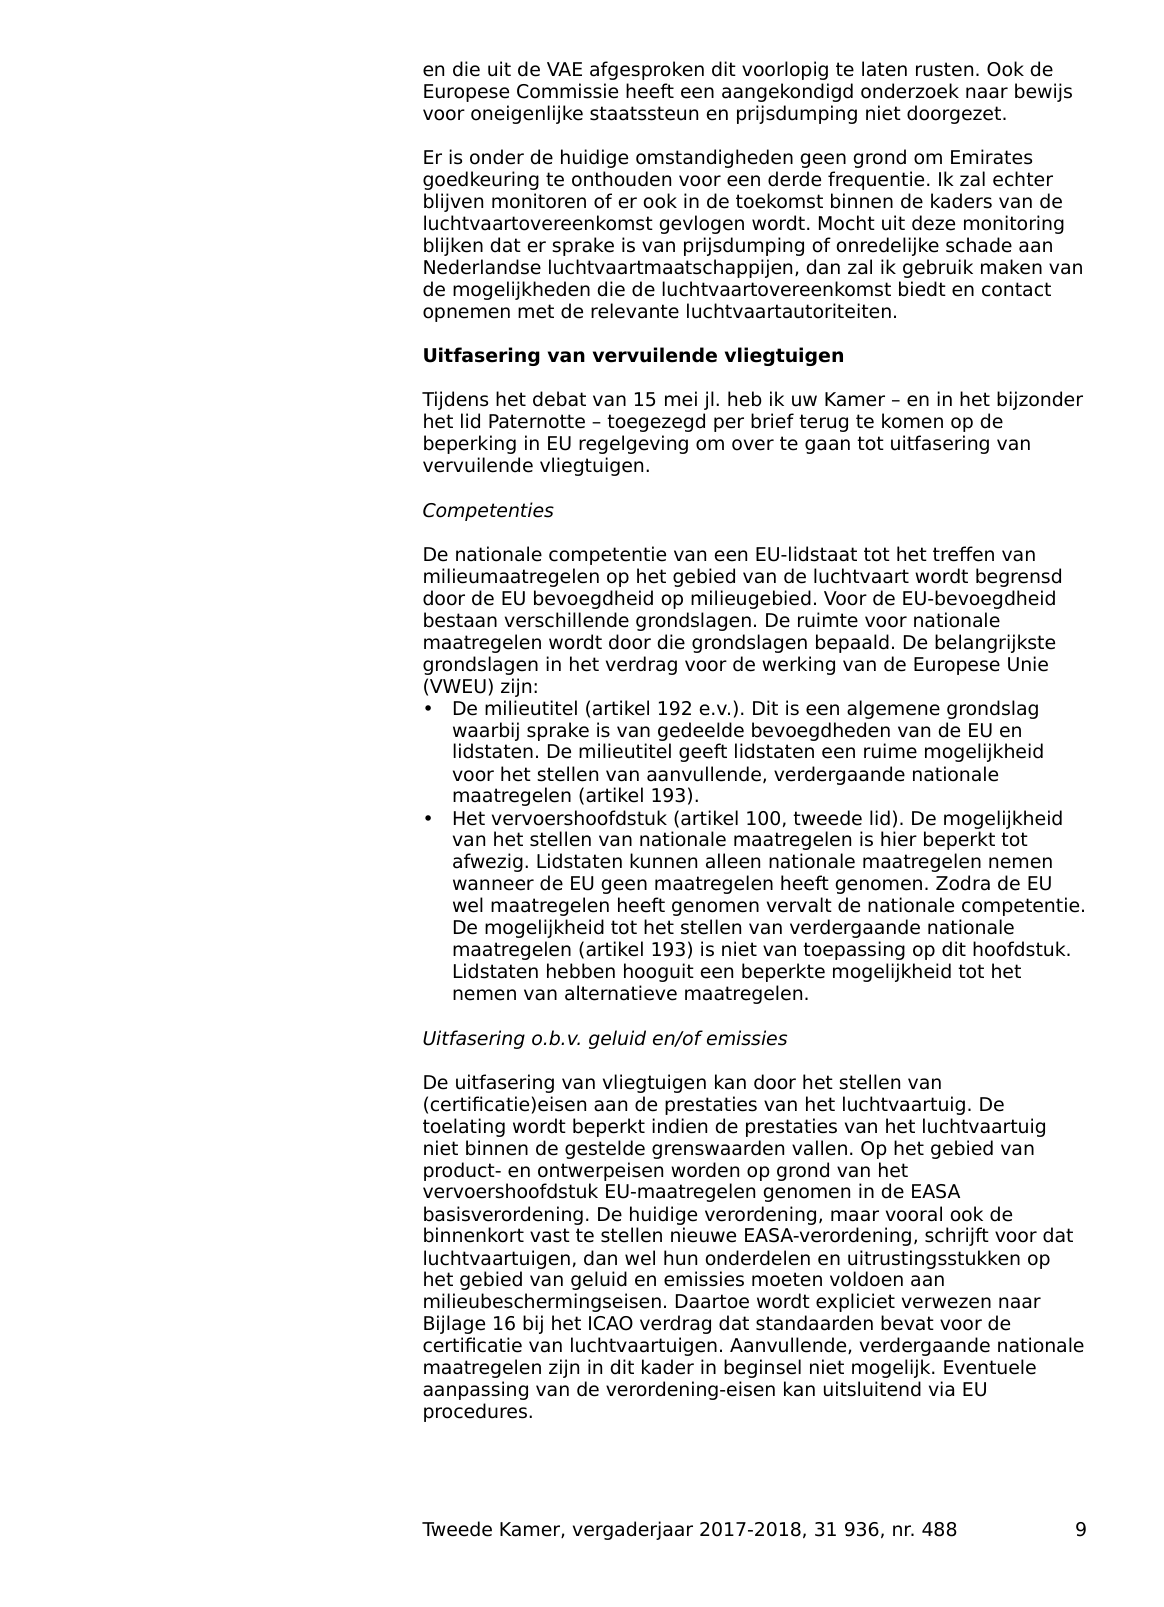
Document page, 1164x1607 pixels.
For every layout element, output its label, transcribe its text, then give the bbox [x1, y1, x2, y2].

text De nationale competentie van een EU-lidstaat tot het treffen van milieumaatregelen op het gebied van de luchtvaart wordt begrensd door de EU bevoegdheid op milieugebied. Voor de EU-bevoegdheid bestaan verschillende grondslagen. De ruimte voor nationale maatregelen wordt door die grondslagen bepaald. De belangrijkste grondslagen in het verdrag voor de werking van de Europese Unie (VWEU) zijn: [422, 544, 1087, 697]
text • Het vervoershoofdstuk (artikel 100, tweede lid). De mogelijkheid van het stellen van nationale maatregelen is hier beperkt tot afwezig. Lidstaten kunnen alleen nationale maatregelen nemen wanneer de EU geen maatregelen heeft genomen. Zodra de EU wel maatregelen heeft genomen vervalt de nationale competentie. De mogelijkheid tot het stellen van verdergaande nationale maatregelen (artikel 193) is niet van toepassing op dit hoofdstuk. Lidstaten hebben hooguit een beperkte mogelijkheid tot het nemen van alternatieve maatregelen. [422, 807, 1087, 1005]
text Er is onder de huidige omstandigheden geen grond om Emirates goedkeuring te onthouden voor een derde frequentie. Ik zal echter blijven monitoren of er ook in de toekomst binnen de kaders van de luchtvaartovereenkomst gevlogen wordt. Mocht uit deze monitoring blijken dat er sprake is van prijsdumping of onredelijke schade aan Nederlandse luchtvaartmaatschappijen, dan zal ik gebruik maken van de mogelijkheden die de luchtvaartovereenkomst biedt en contact opnemen met de relevante luchtvaartautoriteiten. [422, 147, 1087, 323]
text De uitfasering van vliegtuigen kan door het stellen van (certificatie)eisen aan de prestaties van het luchtvaartuig. De toelating wordt beperkt indien de prestaties van het luchtvaartuig niet binnen de gestelde grenswaarden vallen. Op het gebied van product- en ontwerpeisen worden op grond van het vervoershoofdstuk EU-maatregelen genomen in de EASA basisverordening. De huidige verordening, maar vooral ook de binnenkort vast te stellen nieuwe EASA-verordening, schrijft voor dat luchtvaartuigen, dan wel hun onderdelen en uitrustingsstukken op het gebied van geluid en emissies moeten voldoen aan milieubeschermingseisen. Daartoe wordt expliciet verwezen naar Bijlage 16 bij het ICAO verdrag dat standaarden bevat voor de certificatie van luchtvaartuigen. Aanvullende, verdergaande nationale maatregelen zijn in dit kader in beginsel niet mogelijk. Eventuele aanpassing van de verordening-eisen kan uitsluitend via EU procedures. [422, 1072, 1087, 1423]
subtitle Uitfasering o.b.v. geluid en/of emissies [422, 1027, 1087, 1049]
text en die uit de VAE afgesproken dit voorlopig te laten rusten. Ook de Europese Commissie heeft een aangekondigd onderzoek naar bewijs voor oneigenlijke staatssteun en prijsdumping niet doorgezet. [422, 59, 1087, 125]
subtitle Uitfasering van vervuilende vliegtuigen [422, 345, 1087, 367]
text Tijdens het debat van 15 mei jl. heb ik uw Kamer – en in het bijzonder het lid Paternotte – toegezegd per brief terug te komen op de beperking in EU regelgeving om over te gaan tot uitfasering van vervuilende vliegtuigen. [422, 389, 1087, 477]
text • De milieutitel (artikel 192 e.v.). Dit is een algemene grondslag waarbij sprake is van gedeelde bevoegdheden van de EU en lidstaten. De milieutitel geeft lidstaten een ruime mogelijkheid voor het stellen van aanvullende, verdergaande nationale maatregelen (artikel 193). [422, 697, 1087, 807]
subtitle Competenties [422, 499, 1087, 521]
